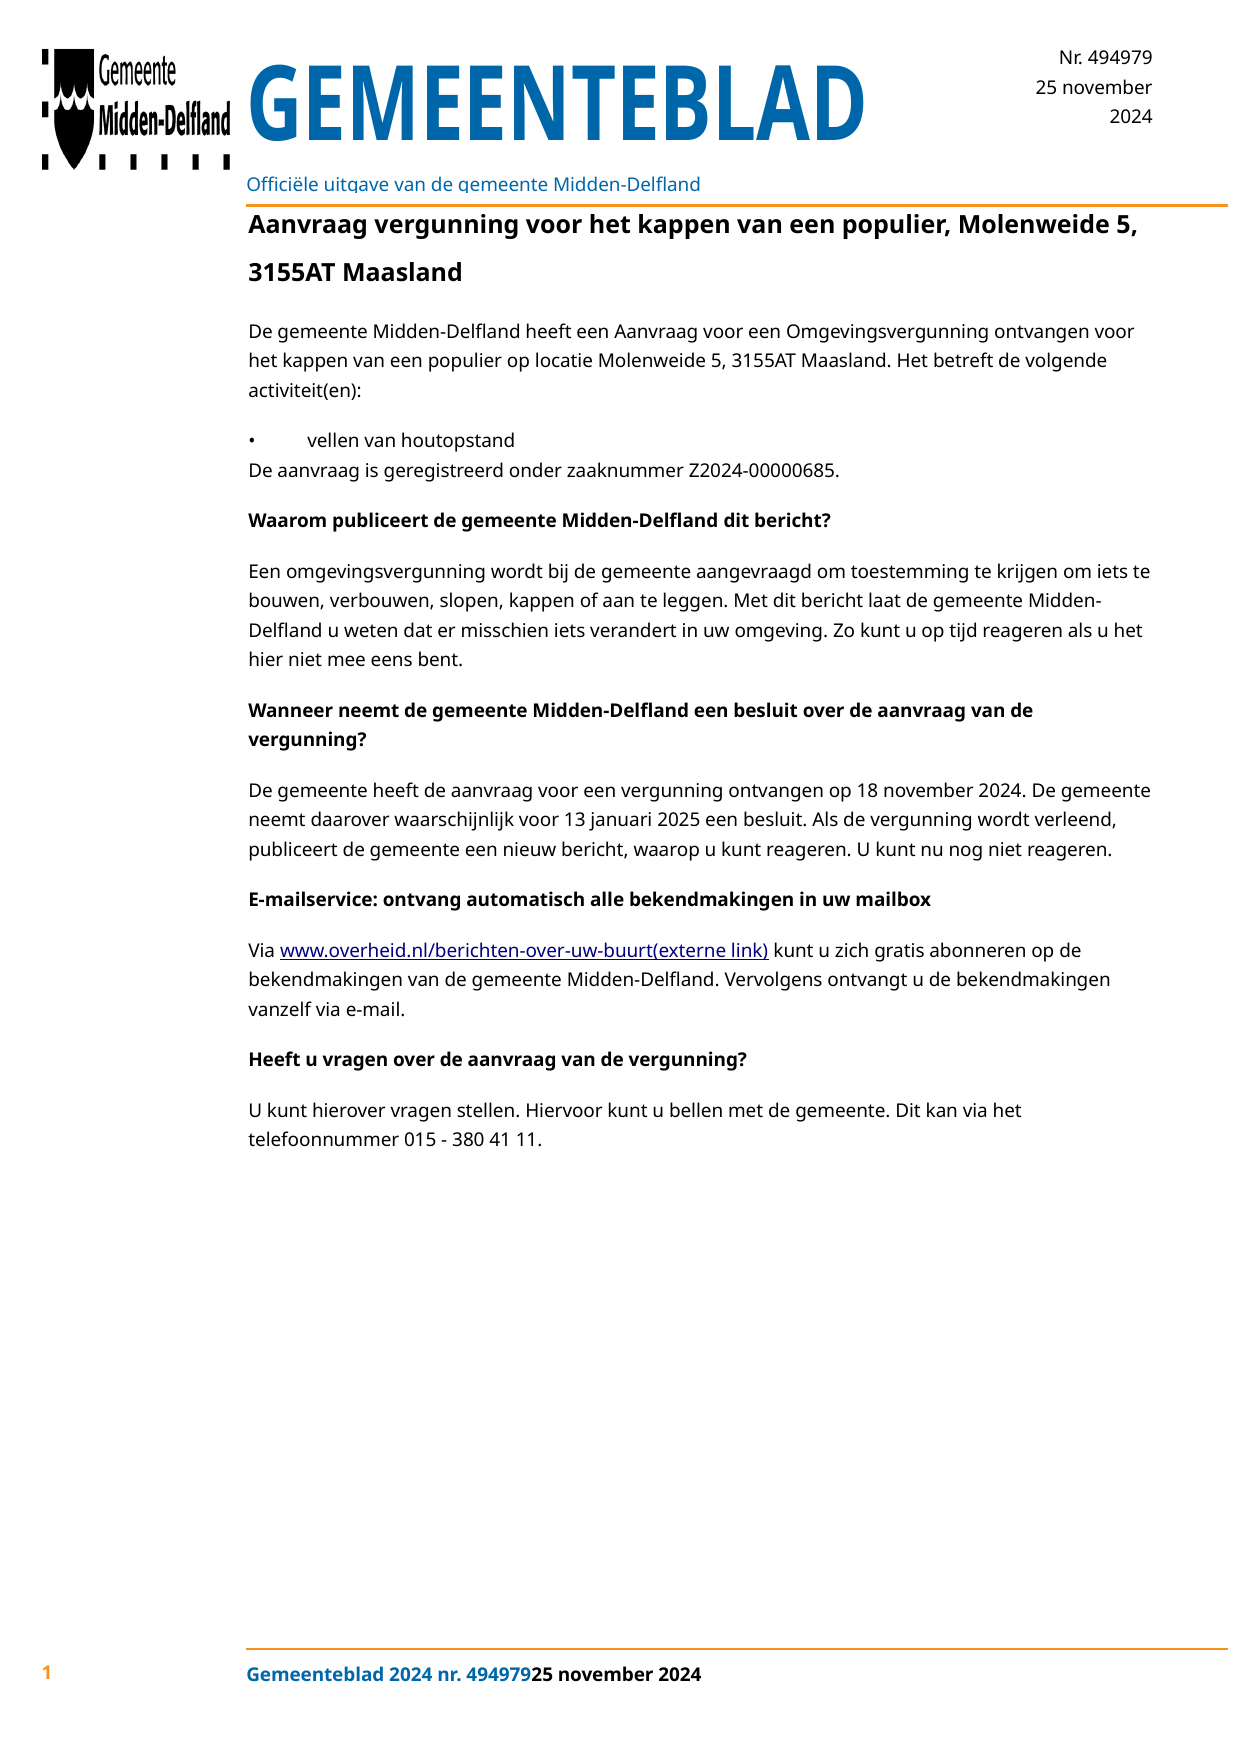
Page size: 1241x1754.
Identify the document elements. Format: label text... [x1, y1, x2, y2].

text Aanvraag vergunning voor het kappen van een populier, Molenweide 5, 3155AT Maasland [248, 207, 1152, 288]
picture [41, 47, 231, 172]
list vellen van houtopstand [248, 427, 1152, 453]
text U kunt hierover vragen stellen. Hiervoor kunt u bellen met de gemeente. Dit kan via het telefoonnummer 015 - 380 41 11. [248, 1097, 1152, 1152]
text Wanneer neemt de gemeente Midden-Delfland een besluit over de aanvraag van de vergunning? [248, 697, 1152, 752]
text De aanvraag is geregistreerd onder zaaknummer Z2024-00000685. [248, 457, 1152, 483]
text Een omgevingsvergunning wordt bij de gemeente aangevraagd om toestemming te krijgen om iets te bouwen, verbouwen, slopen, kappen of aan te leggen. Met dit bericht laat de gemeente Midden-Delfland u weten dat er misschien iets verandert in uw omgeving. Zo kunt u op tijd reageren als u het hier niet mee eens bent. [248, 558, 1152, 672]
text Heeft u vragen over de aanvraag van de vergunning? [248, 1047, 1152, 1072]
text E-mailservice: ontvang automatisch alle bekendmakingen in uw mailbox [248, 887, 1152, 912]
text Via www.overheid.nl/berichten-over-uw-buurt(externe link) kunt u zich gratis abonneren op de bekendmakingen van de gemeente Midden-Delfland. Vervolgens ontvangt u de bekendmakingen vanzelf via e-mail. [248, 937, 1152, 1022]
text De gemeente Midden-Delfland heeft een Aanvraag voor een Omgevingsvergunning ontvangen voor het kappen van een populier op locatie Molenweide 5, 3155AT Maasland. Het betreft de volgende activiteit(en): [248, 318, 1152, 403]
text Waarom publiceert de gemeente Midden-Delfland dit bericht? [248, 507, 1152, 533]
text De gemeente heeft de aanvraag voor een vergunning ontvangen op 18 november 2024. De gemeente neemt daarover waarschijnlijk voor 13 januari 2025 een besluit. Als de vergunning wordt verleend, publiceert de gemeente een nieuw bericht, waarop u kunt reageren. U kunt nu nog niet reageren. [248, 777, 1152, 862]
